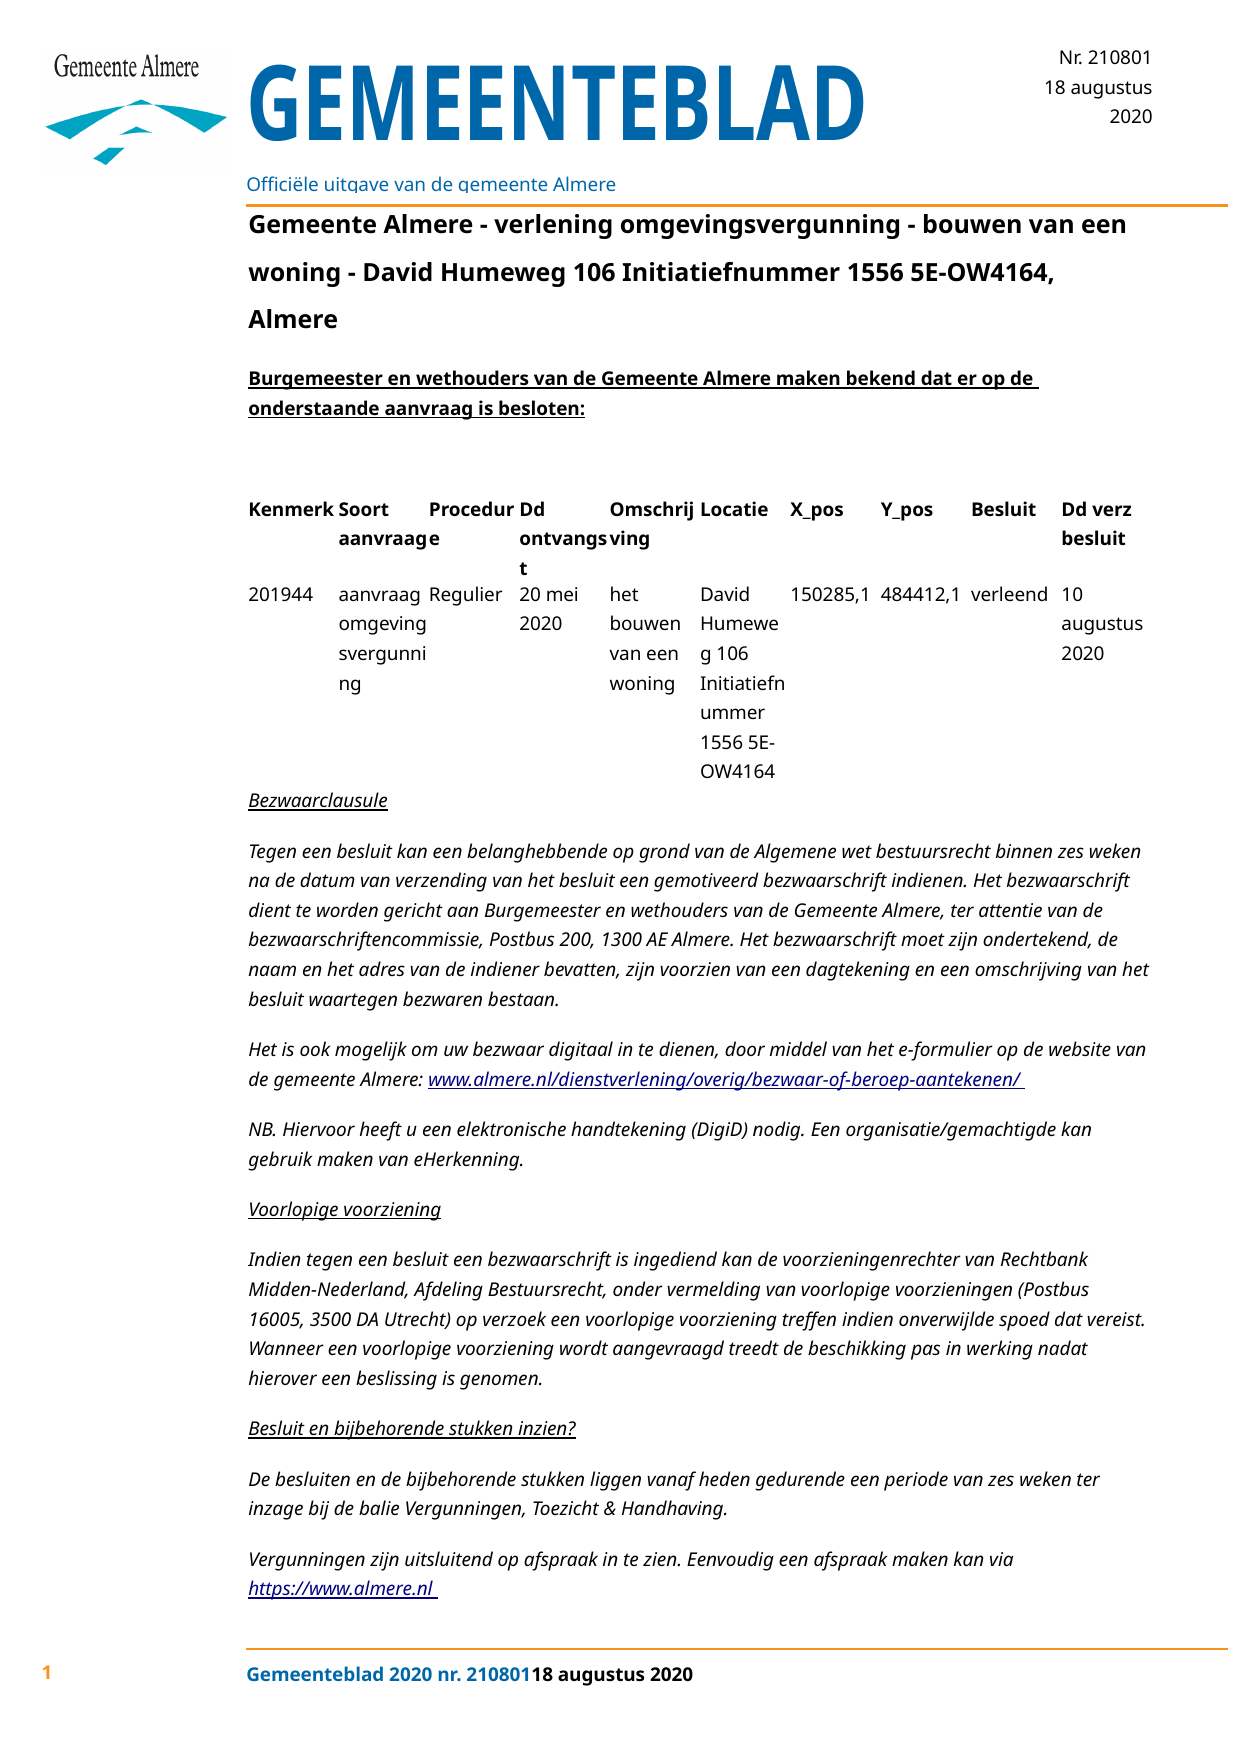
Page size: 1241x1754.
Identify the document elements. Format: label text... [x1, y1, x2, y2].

text Vergunningen zijn uitsluitend op afspraak in te zien. Eenvoudig een afspraak maken kan via https://www.almere.nl [248, 1546, 1152, 1601]
table_header Kenmerk [248, 496, 338, 581]
table_header Y_pos [881, 496, 971, 581]
table_header Dd verz besluit [1061, 496, 1152, 581]
text Burgemeester en wethouders van de Gemeente Almere maken bekend dat er op de onderstaande aanvraag is besloten: [248, 366, 1152, 421]
table_cell David Humeweg 106 Initiatiefnummer 1556 5E-OW4164 [700, 581, 790, 784]
text De besluiten en de bijbehorende stukken liggen vanaf heden gedurende een periode van zes weken ter inzage bij de balie Vergunningen, Toezicht & Handhaving. [248, 1466, 1152, 1521]
table_cell 10 augustus 2020 [1061, 581, 1152, 784]
table_header Locatie [700, 496, 790, 581]
text Tegen een besluit kan een belanghebbende op grond van de Algemene wet bestuursrecht binnen zes weken na de datum van verzending van het besluit een gemotiveerd bezwaarschrift indienen. Het bezwaarschrift dient te worden gericht aan Burgemeester en wethouders van de Gemeente Almere, ter attentie van de bezwaarschriftencommissie, Postbus 200, 1300 AE Almere. Het bezwaarschrift moet zijn ondertekend, de naam en het adres van de indiener bevatten, zijn voorzien van een dagtekening en een omschrijving van het besluit waartegen bezwaren bestaan. [248, 838, 1152, 1011]
table_cell aanvraag omgevingsvergunning [338, 581, 429, 784]
table_header X_pos [790, 496, 881, 581]
text NB. Hiervoor heeft u een elektronische handtekening (DigiD) nodig. Een organisatie/gemachtigde kan gebruik maken van eHerkenning. [248, 1116, 1152, 1171]
text Het is ook mogelijk om uw bezwaar digitaal in te dienen, door middel van het e-formulier op de website van de gemeente Almere: www.almere.nl/dienstverlening/overig/bezwaar-of-beroep-aantekenen/ [248, 1036, 1152, 1091]
table_cell Regulier [429, 581, 519, 784]
text Indien tegen een besluit een bezwaarschrift is ingediend kan de voorzieningenrechter van Rechtbank Midden-Nederland, Afdeling Bestuursrecht, onder vermelding van voorlopige voorzieningen (Postbus 16005, 3500 DA Utrecht) op verzoek een voorlopige voorziening treffen indien onverwijlde spoed dat vereist. Wanneer een voorlopige voorziening wordt aangevraagd treedt de beschikking pas in werking nadat hierover een beslissing is genomen. [248, 1247, 1152, 1391]
table_cell verleend [971, 581, 1061, 784]
table_header Procedure [429, 496, 519, 581]
table_cell 150285,1 [790, 581, 881, 784]
text Besluit en bijbehorende stukken inzien? [248, 1415, 1152, 1441]
table_cell 201944 [248, 581, 338, 784]
table_cell 20 mei 2020 [519, 581, 609, 784]
table_cell 484412,1 [881, 581, 971, 784]
table_cell het bouwen van een woning [609, 581, 700, 784]
table_header Soort aanvraag [338, 496, 429, 581]
table_header Besluit [971, 496, 1061, 581]
text Bezwaarclausule [248, 787, 1152, 813]
table_header Omschrijving [609, 496, 700, 581]
text Gemeente Almere - verlening omgevingsvergunning - bouwen van een woning - David Humeweg 106 Initiatiefnummer 1556 5E-OW4164, Almere [248, 207, 1152, 336]
table_header Dd ontvangst [519, 496, 609, 581]
text Voorlopige voorziening [248, 1196, 1152, 1222]
picture [41, 47, 231, 172]
